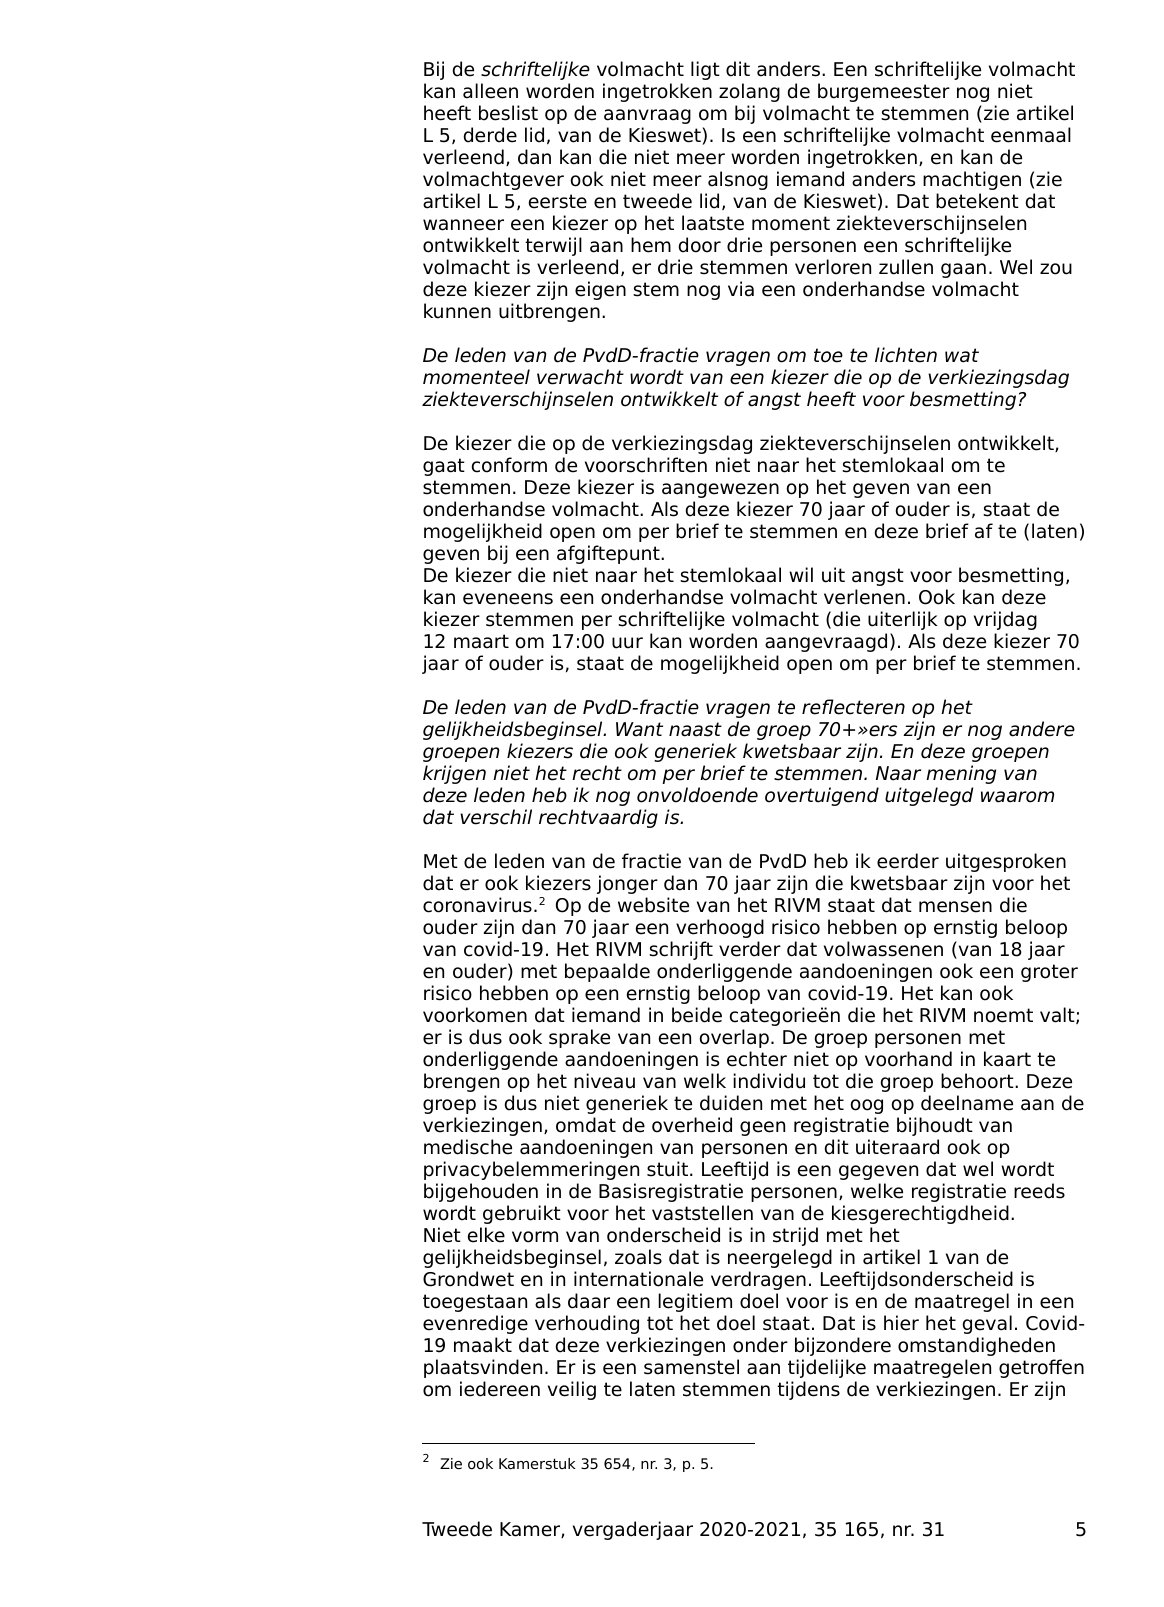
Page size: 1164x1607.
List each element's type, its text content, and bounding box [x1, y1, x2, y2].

text De leden van de PvdD-fractie vragen om toe te lichten wat momenteel verwacht wordt van een kiezer die op de verkiezingsdag ziekteverschijnselen ontwikkelt of angst heeft voor besmetting? [422, 345, 1087, 411]
text Zie ook Kamerstuk 35 654, nr. 3, p. 5. [422, 1452, 1087, 1474]
text Bij de schriftelijke volmacht ligt dit anders. Een schriftelijke volmacht kan alleen worden ingetrokken zolang de burgemeester nog niet heeft beslist op de aanvraag om bij volmacht te stemmen (zie artikel L 5, derde lid, van de Kieswet). Is een schriftelijke volmacht eenmaal verleend, dan kan die niet meer worden ingetrokken, en kan de volmachtgever ook niet meer alsnog iemand anders machtigen (zie artikel L 5, eerste en tweede lid, van de Kieswet). Dat betekent dat wanneer een kiezer op het laatste moment ziekteverschijnselen ontwikkelt terwijl aan hem door drie personen een schriftelijke volmacht is verleend, er drie stemmen verloren zullen gaan. Wel zou deze kiezer zijn eigen stem nog via een onderhandse volmacht kunnen uitbrengen. [422, 59, 1087, 323]
text Niet elke vorm van onderscheid is in strijd met het gelijkheidsbeginsel, zoals dat is neergelegd in artikel 1 van de Grondwet en in internationale verdragen. Leeftijdsonderscheid is toegestaan als daar een legitiem doel voor is en de maatregel in een evenredige verhouding tot het doel staat. Dat is hier het geval. Covid-19 maakt dat deze verkiezingen onder bijzondere omstandigheden plaatsvinden. Er is een samenstel aan tijdelijke maatregelen getroffen om iedereen veilig te laten stemmen tijdens de verkiezingen. Er zijn [422, 1225, 1087, 1401]
text Met de leden van de fractie van de PvdD heb ik eerder uitgesproken dat er ook kiezers jonger dan 70 jaar zijn die kwetsbaar zijn voor het coronavirus. Op de website van het RIVM staat dat mensen die ouder zijn dan 70 jaar een verhoogd risico hebben op ernstig beloop van covid-19. Het RIVM schrijft verder dat volwassenen (van 18 jaar en ouder) met bepaalde onderliggende aandoeningen ook een groter risico hebben op een ernstig beloop van covid-19. Het kan ook voorkomen dat iemand in beide categorieën die het RIVM noemt valt; er is dus ook sprake van een overlap. De groep personen met onderliggende aandoeningen is echter niet op voorhand in kaart te brengen op het niveau van welk individu tot die groep behoort. Deze groep is dus niet generiek te duiden met het oog op deelname aan de verkiezingen, omdat de overheid geen registratie bijhoudt van medische aandoeningen van personen en dit uiteraard ook op privacybelemmeringen stuit. Leeftijd is een gegeven dat wel wordt bijgehouden in de Basisregistratie personen, welke registratie reeds wordt gebruikt voor het vaststellen van de kiesgerechtigdheid. [422, 851, 1087, 1225]
text De leden van de PvdD-fractie vragen te reflecteren op het gelijkheidsbeginsel. Want naast de groep 70+»ers zijn er nog andere groepen kiezers die ook generiek kwetsbaar zijn. En deze groepen krijgen niet het recht om per brief te stemmen. Naar mening van deze leden heb ik nog onvoldoende overtuigend uitgelegd waarom dat verschil rechtvaardig is. [422, 697, 1087, 829]
text De kiezer die op de verkiezingsdag ziekteverschijnselen ontwikkelt, gaat conform de voorschriften niet naar het stemlokaal om te stemmen. Deze kiezer is aangewezen op het geven van een onderhandse volmacht. Als deze kiezer 70 jaar of ouder is, staat de mogelijkheid open om per brief te stemmen en deze brief af te (laten) geven bij een afgiftepunt. [422, 433, 1087, 565]
text De kiezer die niet naar het stemlokaal wil uit angst voor besmetting, kan eveneens een onderhandse volmacht verlenen. Ook kan deze kiezer stemmen per schriftelijke volmacht (die uiterlijk op vrijdag 12 maart om 17:00 uur kan worden aangevraagd). Als deze kiezer 70 jaar of ouder is, staat de mogelijkheid open om per brief te stemmen. [422, 565, 1087, 675]
